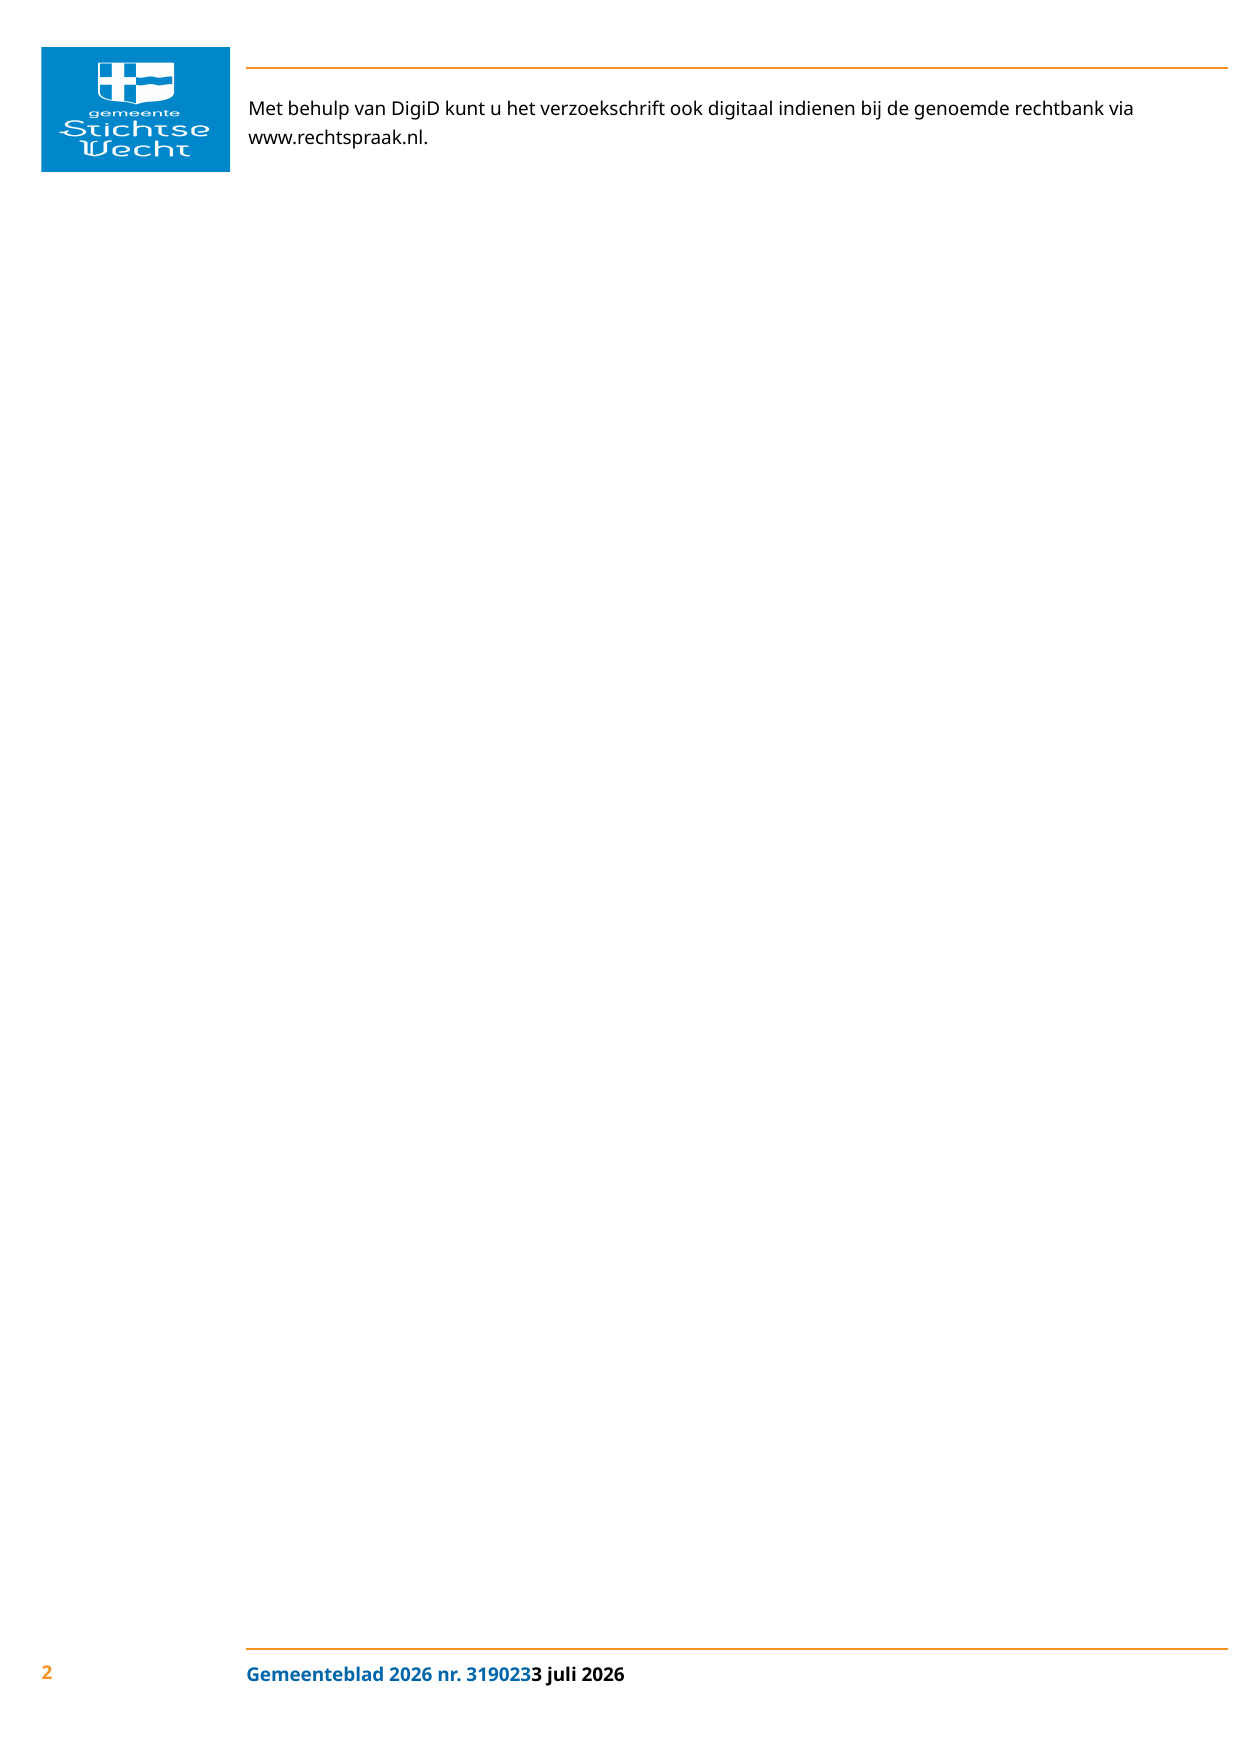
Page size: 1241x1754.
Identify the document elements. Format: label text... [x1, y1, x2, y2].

text Met behulp van DigiD kunt u het verzoekschrift ook digitaal indienen bij de genoemde rechtbank via www.rechtspraak.nl. [248, 95, 1152, 150]
picture [137, 63, 174, 103]
picture [99, 63, 135, 101]
